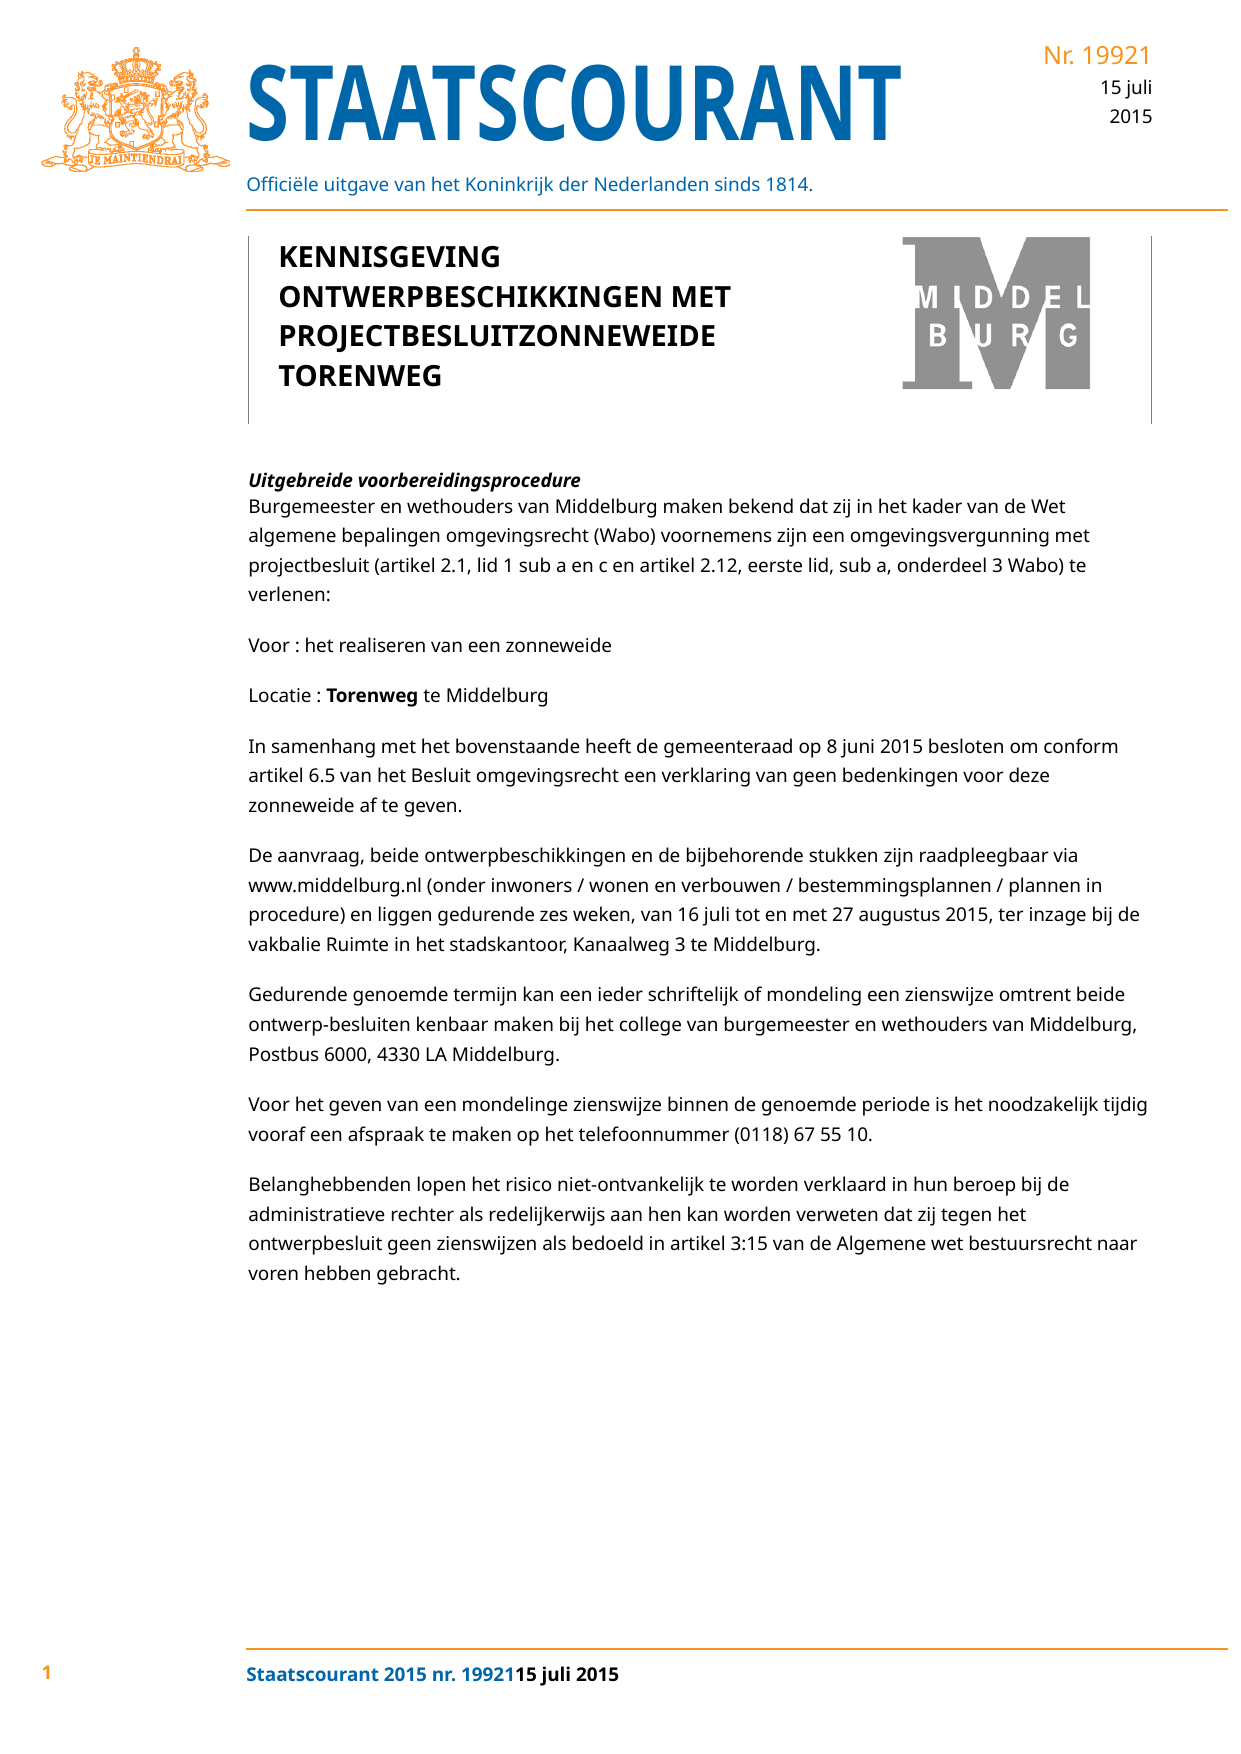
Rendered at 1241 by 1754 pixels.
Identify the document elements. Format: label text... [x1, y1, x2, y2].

picture [41, 47, 231, 172]
picture [882, 236, 1119, 390]
text Voor het geven van een mondelinge zienswijze binnen de genoemde periode is het noodzakelijk tijdig vooraf een afspraak te maken op het telefoonnummer (0118) 67 55 10. [248, 1091, 1152, 1147]
text Locatie : Torenweg te Middelburg [248, 682, 1152, 708]
text Voor : het realiseren van een zonneweide [248, 632, 1152, 658]
text In samenhang met het bovenstaande heeft de gemeenteraad op 8 juni 2015 besloten om conform artikel 6.5 van het Besluit omgevingsrecht een verklaring van geen bedenkingen voor deze zonneweide af te geven. [248, 733, 1152, 818]
table_header KENNISGEVING ONTWERPBESCHIKKINGEN MET PROJECTBESLUITZONNEWEIDE TORENWEG [249, 236, 850, 424]
table_header [850, 236, 1151, 424]
text Gedurende genoemde termijn kan een ieder schriftelijk of mondeling een zienswijze omtrent beide ontwerp-besluiten kenbaar maken bij het college van burgemeester en wethouders van Middelburg, Postbus 6000, 4330 LA Middelburg. [248, 982, 1152, 1067]
text Uitgebreide voorbereidingsprocedure [248, 467, 1152, 493]
text Burgemeester en wethouders van Middelburg maken bekend dat zij in het kader van de Wet algemene bepalingen omgevingsrecht (Wabo) voornemens zijn een omgevingsvergunning met projectbesluit (artikel 2.1, lid 1 sub a en c en artikel 2.12, eerste lid, sub a, onderdeel 3 Wabo) te verlenen: [248, 493, 1152, 607]
text De aanvraag, beide ontwerpbeschikkingen en de bijbehorende stukken zijn raadpleegbaar via www.middelburg.nl (onder inwoners / wonen en verbouwen / bestemmingsplannen / plannen in procedure) en liggen gedurende zes weken, van 16 juli tot en met 27 augustus 2015, ter inzage bij de vakbalie Ruimte in het stadskantoor, Kanaalweg 3 te Middelburg. [248, 842, 1152, 957]
text Belanghebbenden lopen het risico niet-ontvankelijk te worden verklaard in hun beroep bij de administratieve rechter als redelijkerwijs aan hen kan worden verweten dat zij tegen het ontwerpbesluit geen zienswijzen als bedoeld in artikel 3:15 van de Algemene wet bestuursrecht naar voren hebben gebracht. [248, 1171, 1152, 1286]
